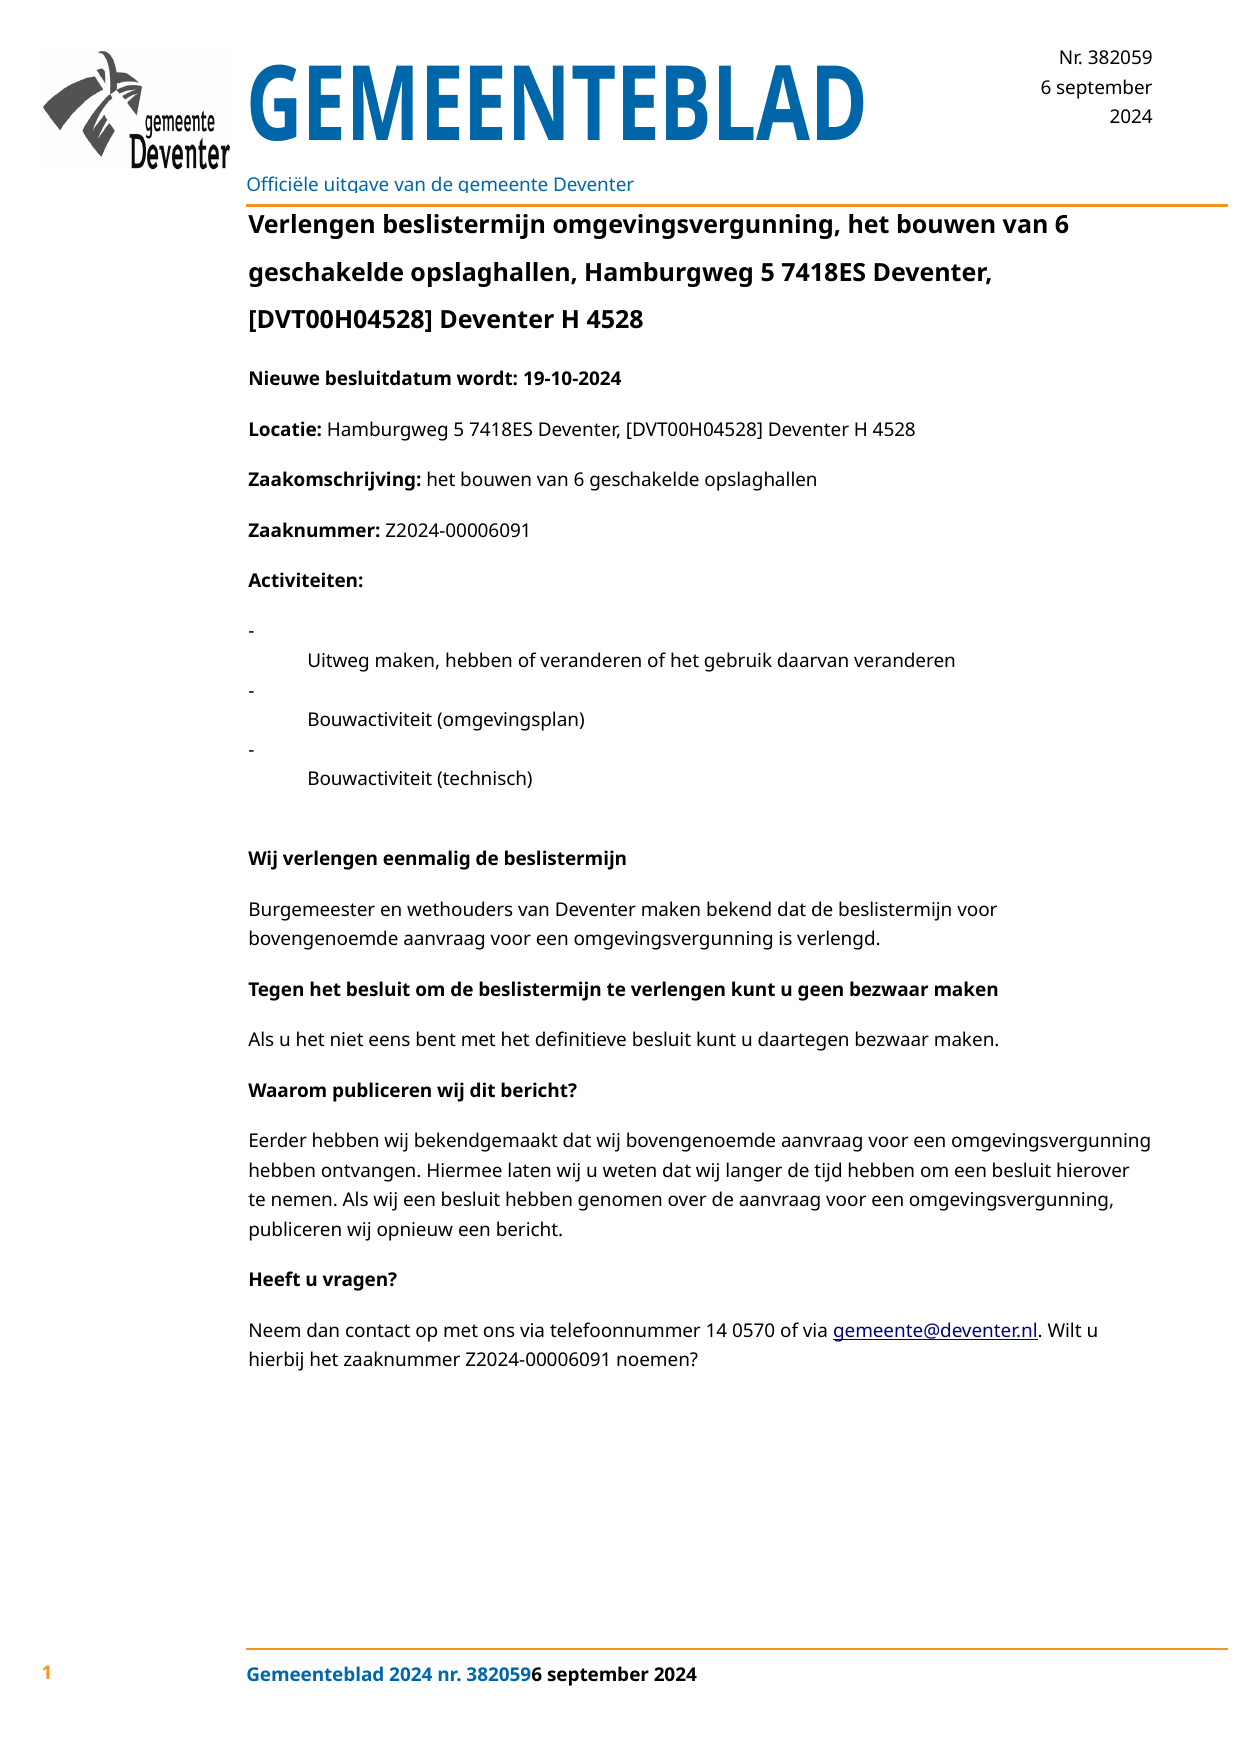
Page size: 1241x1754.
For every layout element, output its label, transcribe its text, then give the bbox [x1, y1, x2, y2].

text Wij verlengen eenmalig de beslistermijn [248, 846, 1152, 871]
list Bouwactiviteit (omgevingsplan) [248, 706, 1152, 732]
picture [41, 47, 231, 172]
text Nieuwe besluitdatum wordt: 19-10-2024 [248, 366, 1152, 391]
text Tegen het besluit om de beslistermijn te verlengen kunt u geen bezwaar maken [248, 976, 1152, 1002]
list Bouwactiviteit (technisch) [248, 766, 1152, 791]
text Waarom publiceren wij dit bericht? [248, 1077, 1152, 1102]
text Neem dan contact op met ons via telefoonnummer 14 0570 of via gemeente@deventer.nl. Wilt u hierbij het zaaknummer Z2024-00006091 noemen? [248, 1317, 1152, 1372]
list Uitweg maken, hebben of veranderen of het gebruik daarvan veranderen [248, 647, 1152, 673]
text Verlengen beslistermijn omgevingsvergunning, het bouwen van 6 geschakelde opslaghallen, Hamburgweg 5 7418ES Deventer, [DVT00H04528] Deventer H 4528 [248, 207, 1152, 336]
text Zaakomschrijving: het bouwen van 6 geschakelde opslaghallen [248, 466, 1152, 492]
text Zaaknummer: Z2024-00006091 [248, 517, 1152, 542]
text Als u het niet eens bent met het definitieve besluit kunt u daartegen bezwaar maken. [248, 1026, 1152, 1052]
text Eerder hebben wij bekendgemaakt dat wij bovengenoemde aanvraag voor een omgevingsvergunning hebben ontvangen. Hiermee laten wij u weten dat wij langer de tijd hebben om een besluit hierover te nemen. Als wij een besluit hebben genomen over de aanvraag voor een omgevingsvergunning, publiceren wij opnieuw een bericht. [248, 1127, 1152, 1242]
text Burgemeester en wethouders van Deventer maken bekend dat de beslistermijn voor bovengenoemde aanvraag voor een omgevingsvergunning is verlengd. [248, 896, 1152, 951]
text Activiteiten: [248, 567, 1152, 593]
text Heeft u vragen? [248, 1266, 1152, 1292]
text Locatie: Hamburgweg 5 7418ES Deventer, [DVT00H04528] Deventer H 4528 [248, 416, 1152, 442]
